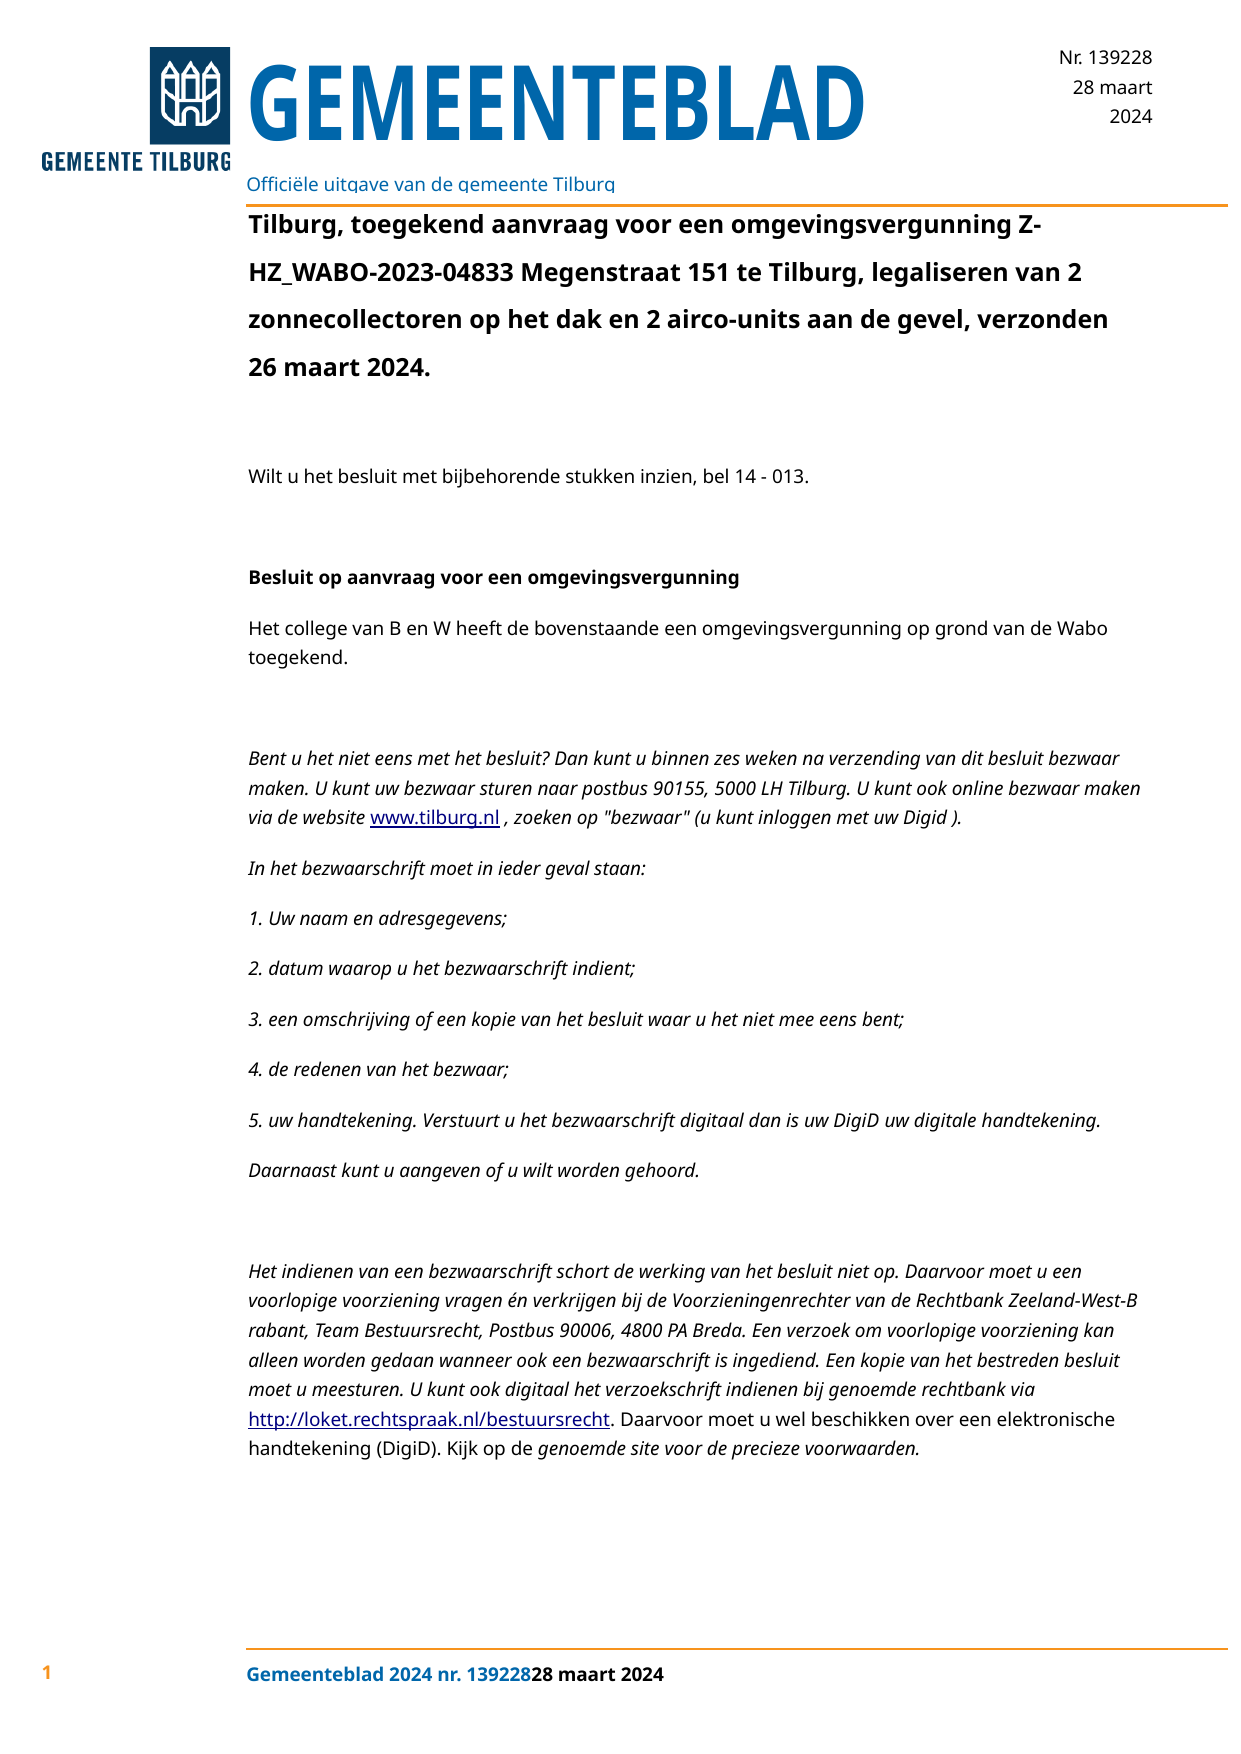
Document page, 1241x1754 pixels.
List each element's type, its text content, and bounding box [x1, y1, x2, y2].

text In het bezwaarschrift moet in ieder geval staan: [248, 855, 1152, 881]
text Besluit op aanvraag voor een omgevingsvergunning [248, 564, 1152, 590]
text 3. een omschrijving of een kopie van het besluit waar u het niet mee eens bent; [248, 1006, 1152, 1032]
text 2. datum waarop u het bezwaarschrift indient; [248, 956, 1152, 981]
text Het indienen van een bezwaarschrift schort de werking van het besluit niet op. Daarvoor moet u een voorlopige voorziening vragen én verkrijgen bij de Voorzieningenrechter van de Rechtbank Zeeland-West-B rabant, Team Bestuursrecht, Postbus 90006, 4800 PA Breda. Een verzoek om voorlopige voorziening kan alleen worden gedaan wanneer ook een bezwaarschrift is ingediend. Een kopie van het bestreden besluit moet u meesturen. U kunt ook digitaal het verzoekschrift indienen bij genoemde rechtbank via http://loket.rechtspraak.nl/bestuursrecht. Daarvoor moet u wel beschikken over een elektronische handtekening (DigiD). Kijk op de genoemde site voor de precieze voorwaarden. [248, 1258, 1152, 1461]
text 4. de redenen van het bezwaar; [248, 1056, 1152, 1082]
text Bent u het niet eens met het besluit? Dan kunt u binnen zes weken na verzending van dit besluit bezwaar maken. U kunt uw bezwaar sturen naar postbus 90155, 5000 LH Tilburg. U kunt ook online bezwaar maken via de website www.tilburg.nl , zoeken op "bezwaar" (u kunt inloggen met uw Digid ). [248, 745, 1152, 830]
text 5. uw handtekening. Verstuurt u het bezwaarschrift digitaal dan is uw DigiD uw digitale handtekening. [248, 1107, 1152, 1133]
text 1. Uw naam en adresgegevens; [248, 905, 1152, 931]
text Daarnaast kunt u aangeven of u wilt worden gehoord. [248, 1157, 1152, 1183]
picture [41, 47, 231, 172]
text Tilburg, toegekend aanvraag voor een omgevingsvergunning Z-HZ_WABO-2023-04833 Megenstraat 151 te Tilburg, legaliseren van 2 zonnecollectoren op het dak en 2 airco-units aan de gevel, verzonden 26 maart 2024. [248, 207, 1152, 384]
text Het college van B en W heeft de bovenstaande een omgevingsvergunning op grond van de Wabo toegekend. [248, 615, 1152, 670]
text Wilt u het besluit met bijbehorende stukken inzien, bel 14 - 013. [248, 463, 1152, 489]
